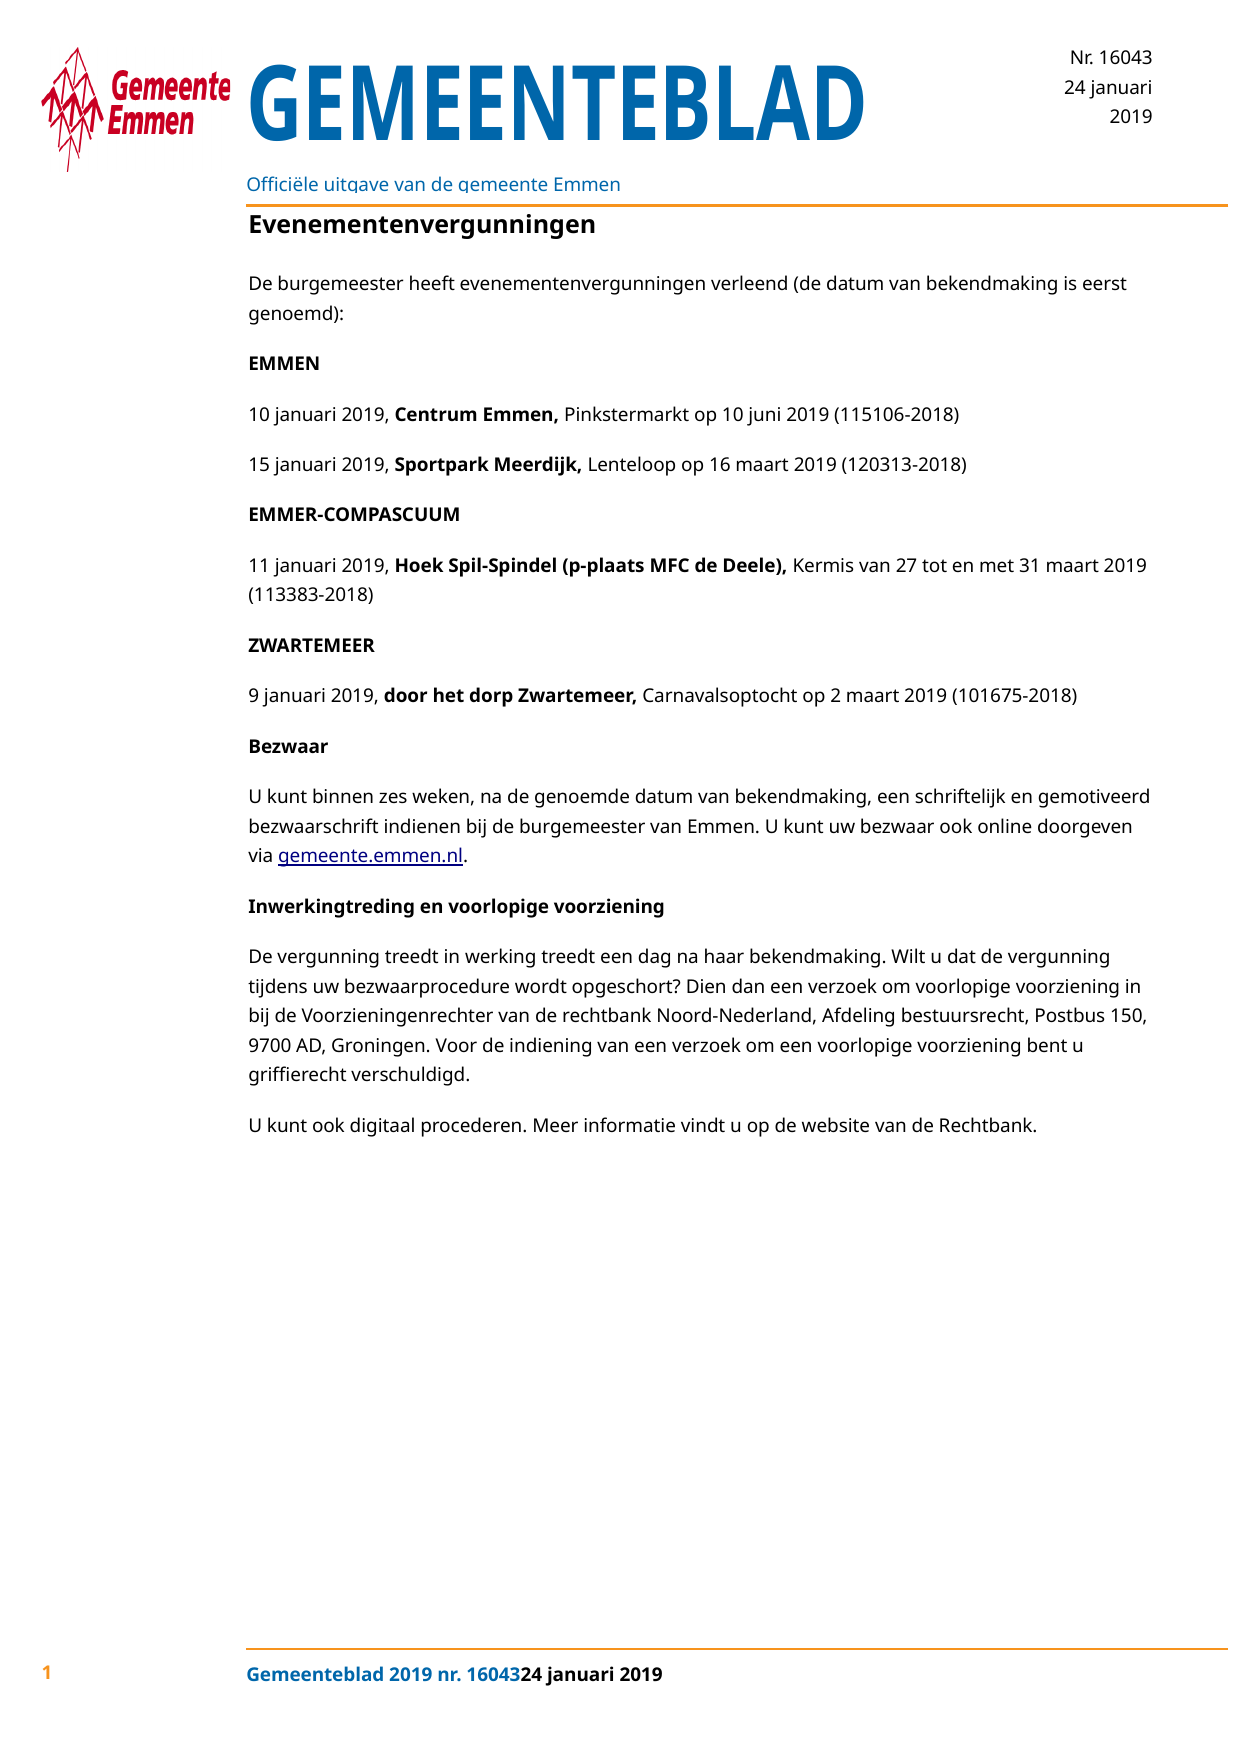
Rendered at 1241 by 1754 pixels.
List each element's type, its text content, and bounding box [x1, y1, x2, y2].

text Bezwaar [248, 733, 1152, 758]
picture [41, 47, 231, 172]
text 11 januari 2019, Hoek Spil-Spindel (p-plaats MFC de Deele), Kermis van 27 tot en met 31 maart 2019 (113383-2018) [248, 552, 1152, 607]
text 9 januari 2019, door het dorp Zwartemeer, Carnavalsoptocht op 2 maart 2019 (101675-2018) [248, 682, 1152, 708]
text Inwerkingtreding en voorlopige voorziening [248, 893, 1152, 918]
text 10 januari 2019, Centrum Emmen, Pinkstermarkt op 10 juni 2019 (115106-2018) [248, 401, 1152, 426]
text U kunt binnen zes weken, na de genoemde datum van bekendmaking, een schriftelijk en gemotiveerd bezwaarschrift indienen bij de burgemeester van Emmen. U kunt uw bezwaar ook online doorgeven via gemeente.emmen.nl. [248, 783, 1152, 868]
text De vergunning treedt in werking treedt een dag na haar bekendmaking. Wilt u dat de vergunning tijdens uw bezwaarprocedure wordt opgeschort? Dien dan een verzoek om voorlopige voorziening in bij de Voorzieningenrechter van de rechtbank Noord-Nederland, Afdeling bestuursrecht, Postbus 150, 9700 AD, Groningen. Voor de indiening van een verzoek om een voorlopige voorziening bent u griffierecht verschuldigd. [248, 943, 1152, 1087]
text Evenementenvergunningen [248, 207, 1152, 241]
text De burgemeester heeft evenementenvergunningen verleend (de datum van bekendmaking is eerst genoemd): [248, 270, 1152, 326]
text EMMEN [248, 350, 1152, 376]
text 15 januari 2019, Sportpark Meerdijk, Lenteloop op 16 maart 2019 (120313-2018) [248, 451, 1152, 477]
text U kunt ook digitaal procederen. Meer informatie vindt u op de website van de Rechtbank. [248, 1112, 1152, 1138]
text EMMER-COMPASCUUM [248, 502, 1152, 527]
text ZWARTEMEER [248, 632, 1152, 658]
